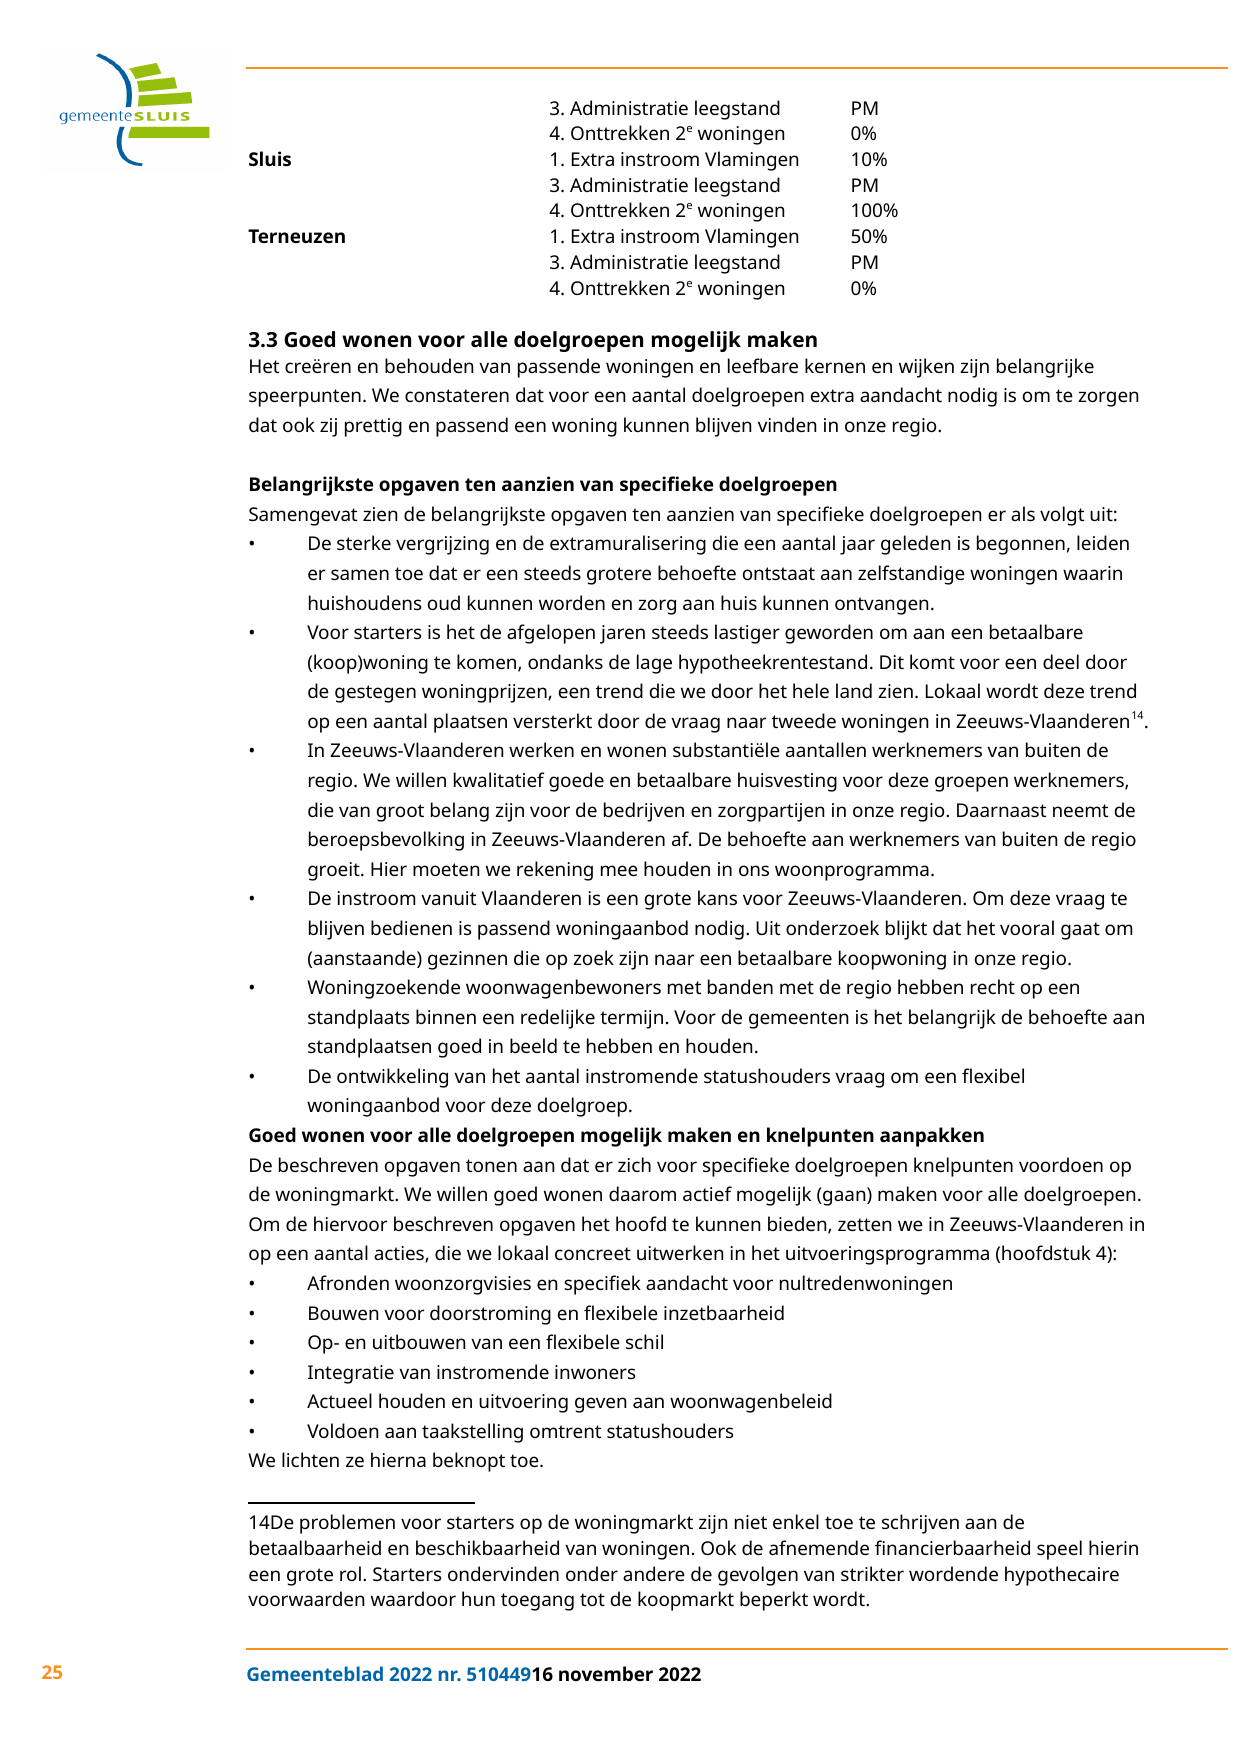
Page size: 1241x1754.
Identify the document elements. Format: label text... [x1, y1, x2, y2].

text De beschreven opgaven tonen aan dat er zich voor specifieke doelgroepen knelpunten voordoen op de woningmarkt. We willen goed wonen daarom actief mogelijk (gaan) maken voor alle doelgroepen. [248, 1152, 1152, 1207]
table_cell 4. Onttrekken 2e woningen [549, 198, 850, 223]
list Voldoen aan taakstelling omtrent statushouders [248, 1418, 1152, 1444]
list Integratie van instromende inwoners [248, 1359, 1152, 1385]
table_cell Sluis [248, 146, 549, 223]
list De sterke vergrijzing en de extramuralisering die een aantal jaar geleden is begonnen, leiden er samen toe dat er een steeds grotere behoefte ontstaat aan zelfstandige woningen waarin huishoudens oud kunnen worden en zorg aan huis kunnen ontvangen. [248, 531, 1152, 616]
list Bouwen voor doorstroming en flexibele inzetbaarheid [248, 1300, 1152, 1326]
text Samengevat zien de belangrijkste opgaven ten aanzien van specifieke doelgroepen er als volgt uit: [248, 501, 1152, 527]
table_cell 3. Administratie leegstand [549, 95, 850, 121]
table_cell 10% [850, 146, 1152, 172]
table_cell 50% [850, 224, 1152, 249]
list Woningzoekende woonwagenbewoners met banden met de regio hebben recht op een standplaats binnen een redelijke termijn. Voor de gemeenten is het belangrijk de behoefte aan standplaatsen goed in beeld te hebben en houden. [248, 974, 1152, 1059]
table_cell 1. Extra instroom Vlamingen [549, 224, 850, 249]
text Het creëren en behouden van passende woningen en leefbare kernen en wijken zijn belangrijke speerpunten. We constateren dat voor een aantal doelgroepen extra aandacht nodig is om te zorgen dat ook zij prettig en passend een woning kunnen blijven vinden in onze regio. [248, 353, 1152, 438]
text Goed wonen voor alle doelgroepen mogelijk maken en knelpunten aanpakken [248, 1122, 1152, 1148]
list De instroom vanuit Vlaanderen is een grote kans voor Zeeuws-Vlaanderen. Om deze vraag te blijven bedienen is passend woningaanbod nodig. Uit onderzoek blijkt dat het vooral gaat om (aanstaande) gezinnen die op zoek zijn naar een betaalbare koopwoning in onze regio. [248, 886, 1152, 971]
text Om de hiervoor beschreven opgaven het hoofd te kunnen bieden, zetten we in Zeeuws-Vlaanderen in op een aantal acties, die we lokaal concreet uitwerken in het uitvoeringsprogramma (hoofdstuk 4): [248, 1211, 1152, 1266]
table_cell PM [850, 249, 1152, 275]
table_cell Terneuzen [248, 224, 549, 301]
table_cell 3. Administratie leegstand [549, 249, 850, 275]
table_cell 4. Onttrekken 2e woningen [549, 121, 850, 146]
picture [41, 47, 231, 172]
table_cell 3. Administratie leegstand [549, 172, 850, 198]
table_cell 1. Extra instroom Vlamingen [549, 146, 850, 172]
table_cell 0% [850, 275, 1152, 301]
list Op- en uitbouwen van een flexibele schil [248, 1329, 1152, 1355]
list Voor starters is het de afgelopen jaren steeds lastiger geworden om aan een betaalbare (koop)woning te komen, ondanks de lage hypotheekrentestand. Dit komt voor een deel door de gestegen woningprijzen, een trend die we door het hele land zien. Lokaal wordt deze trend op een aantal plaatsen versterkt door de vraag naar tweede woningen in Zeeuws-Vlaanderen. [248, 619, 1152, 734]
list Actueel houden en uitvoering geven aan woonwagenbeleid [248, 1388, 1152, 1414]
table_cell [248, 95, 549, 146]
text Belangrijkste opgaven ten aanzien van specifieke doelgroepen [248, 471, 1152, 497]
list De ontwikkeling van het aantal instromende statushouders vraag om een flexibel woningaanbod voor deze doelgroep. [248, 1063, 1152, 1118]
table_cell 100% [850, 198, 1152, 223]
list Afronden woonzorgvisies en specifiek aandacht voor nultredenwoningen [248, 1270, 1152, 1296]
table_cell 4. Onttrekken 2e woningen [549, 275, 850, 301]
list In Zeeuws-Vlaanderen werken en wonen substantiële aantallen werknemers van buiten de regio. We willen kwalitatief goede en betaalbare huisvesting voor deze groepen werknemers, die van groot belang zijn voor de bedrijven en zorgpartijen in onze regio. Daarnaast neemt de beroepsbevolking in Zeeuws-Vlaanderen af. De behoefte aan werknemers van buiten de regio groeit. Hier moeten we rekening mee houden in ons woonprogramma. [248, 738, 1152, 882]
table_cell PM [850, 95, 1152, 121]
text We lichten ze hierna beknopt toe. [248, 1448, 1152, 1473]
table_cell PM [850, 172, 1152, 198]
list De problemen voor starters op de woningmarkt zijn niet enkel toe te schrijven aan de betaalbaarheid en beschikbaarheid van woningen. Ook de afnemende financierbaarheid speel hierin een grote rol. Starters ondervinden onder andere de gevolgen van strikter wordende hypothecaire voorwaarden waardoor hun toegang tot de koopmarkt beperkt wordt. [248, 1509, 1152, 1612]
text 3.3 Goed wonen voor alle doelgroepen mogelijk maken [248, 325, 1152, 353]
table_cell 0% [850, 121, 1152, 146]
